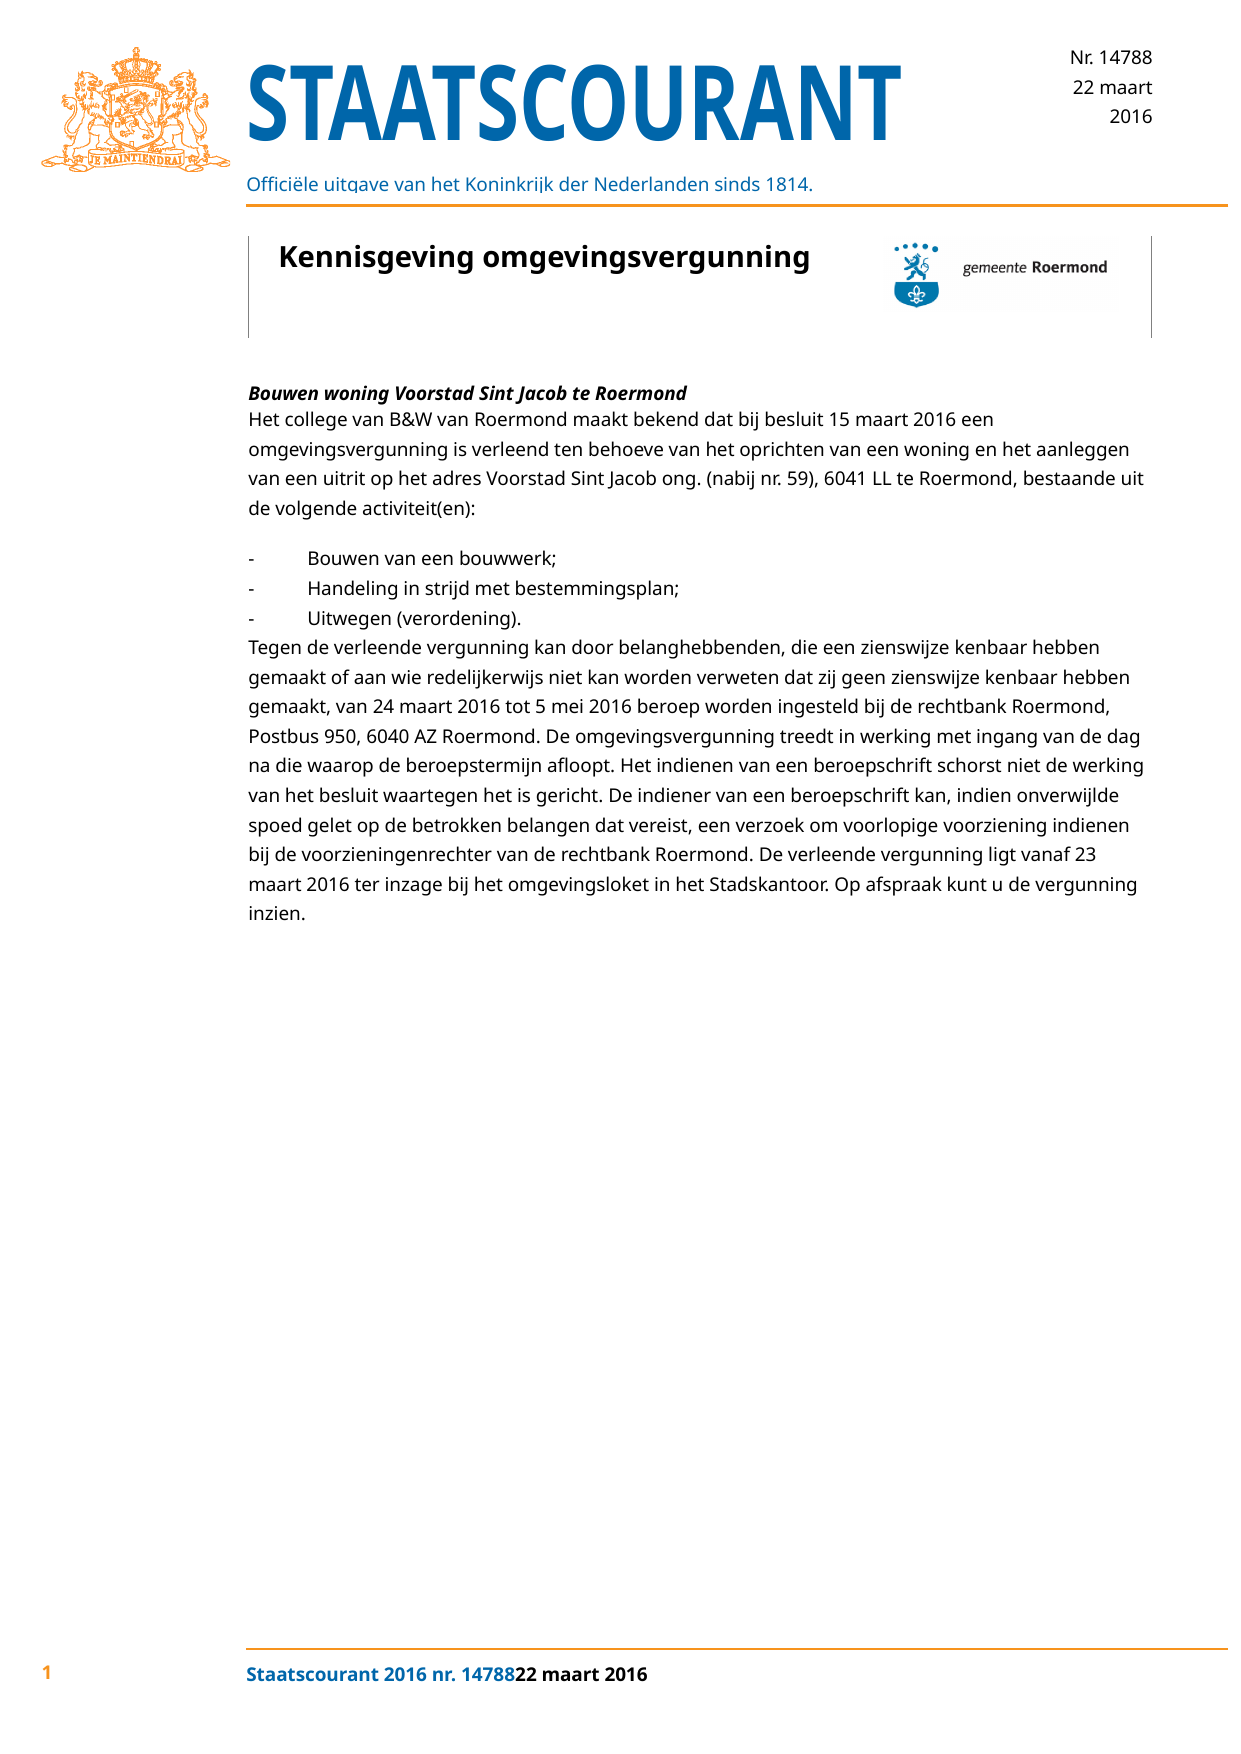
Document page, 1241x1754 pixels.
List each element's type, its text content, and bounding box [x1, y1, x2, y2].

table_header [850, 236, 1151, 338]
text Bouwen woning Voorstad Sint Jacob te Roermond [248, 381, 1152, 406]
list Uitwegen (verordening). [248, 605, 1152, 630]
picture [41, 47, 231, 172]
picture [882, 236, 1119, 312]
text Het college van B&W van Roermond maakt bekend dat bij besluit 15 maart 2016 een omgevingsvergunning is verleend ten behoeve van het oprichten van een woning en het aanleggen van een uitrit op het adres Voorstad Sint Jacob ong. (nabij nr. 59), 6041 LL te Roermond, bestaande uit de volgende activiteit(en): [248, 406, 1152, 521]
list Bouwen van een bouwwerk; [248, 546, 1152, 571]
table_header Kennisgeving omgevingsvergunning [249, 236, 850, 338]
text Tegen de verleende vergunning kan door belanghebbenden, die een zienswijze kenbaar hebben gemaakt of aan wie redelijkerwijs niet kan worden verweten dat zij geen zienswijze kenbaar hebben gemaakt, van 24 maart 2016 tot 5 mei 2016 beroep worden ingesteld bij de rechtbank Roermond, Postbus 950, 6040 AZ Roermond. De omgevingsvergunning treedt in werking met ingang van de dag na die waarop de beroepstermijn afloopt. Het indienen van een beroepschrift schorst niet de werking van het besluit waartegen het is gericht. De indiener van een beroepschrift kan, indien onverwijlde spoed gelet op de betrokken belangen dat vereist, een verzoek om voorlopige voorziening indienen bij de voorzieningenrechter van de rechtbank Roermond. De verleende vergunning ligt vanaf 23 maart 2016 ter inzage bij het omgevingsloket in het Stadskantoor. Op afspraak kunt u de vergunning inzien. [248, 634, 1152, 926]
list Handeling in strijd met bestemmingsplan; [248, 575, 1152, 601]
